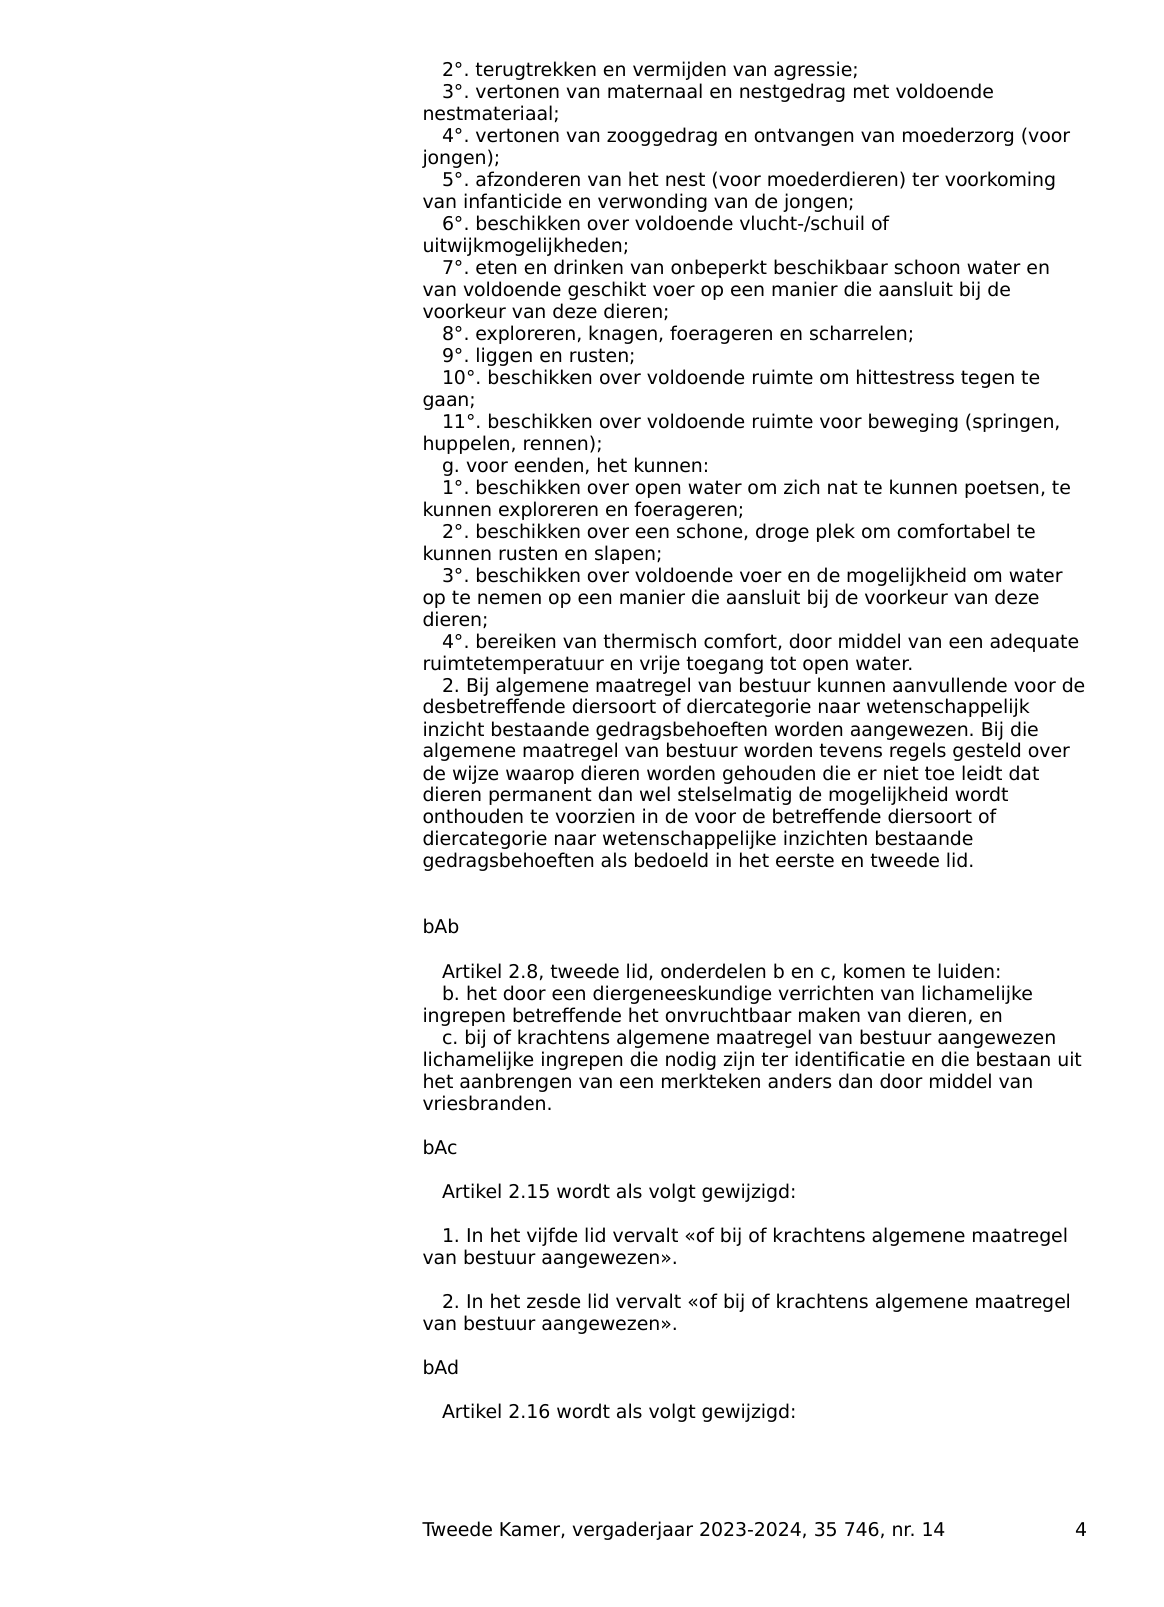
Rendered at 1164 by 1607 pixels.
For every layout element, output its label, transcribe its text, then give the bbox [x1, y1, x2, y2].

text Artikel 2.16 wordt als volgt gewijzigd: [422, 1401, 1087, 1423]
text bAb [422, 916, 1087, 938]
text 5°. afzonderen van het nest (voor moederdieren) ter voorkoming van infanticide en verwonding van de jongen; [422, 169, 1087, 213]
text 9°. liggen en rusten; [422, 345, 1087, 367]
text 11°. beschikken over voldoende ruimte voor beweging (springen, huppelen, rennen); [422, 411, 1087, 455]
text g. voor eenden, het kunnen: [422, 455, 1087, 477]
text 1°. beschikken over open water om zich nat te kunnen poetsen, te kunnen exploreren en foerageren; [422, 477, 1087, 521]
text 4°. vertonen van zooggedrag en ontvangen van moederzorg (voor jongen); [422, 125, 1087, 169]
text 6°. beschikken over voldoende vlucht-/schuil of uitwijkmogelijkheden; [422, 213, 1087, 257]
text 3°. vertonen van maternaal en nestgedrag met voldoende nestmateriaal; [422, 81, 1087, 125]
text Artikel 2.15 wordt als volgt gewijzigd: [422, 1181, 1087, 1203]
text 2. In het zesde lid vervalt «of bij of krachtens algemene maatregel van bestuur aangewezen». [422, 1291, 1087, 1335]
text 8°. exploreren, knagen, foerageren en scharrelen; [422, 323, 1087, 345]
text Artikel 2.8, tweede lid, onderdelen b en c, komen te luiden: [422, 961, 1087, 983]
text 2°. terugtrekken en vermijden van agressie; [422, 59, 1087, 81]
text 1. In het vijfde lid vervalt «of bij of krachtens algemene maatregel van bestuur aangewezen». [422, 1225, 1087, 1269]
text c. bij of krachtens algemene maatregel van bestuur aangewezen lichamelijke ingrepen die nodig zijn ter identificatie en die bestaan uit het aanbrengen van een merkteken anders dan door middel van vriesbranden. [422, 1027, 1087, 1114]
text 7°. eten en drinken van onbeperkt beschikbaar schoon water en van voldoende geschikt voer op een manier die aansluit bij de voorkeur van deze dieren; [422, 257, 1087, 323]
text 3°. beschikken over voldoende voer en de mogelijkheid om water op te nemen op een manier die aansluit bij de voorkeur van deze dieren; [422, 564, 1087, 631]
text 2. Bij algemene maatregel van bestuur kunnen aanvullende voor de desbetreffende diersoort of diercategorie naar wetenschappelijk inzicht bestaande gedragsbehoeften worden aangewezen. Bij die algemene maatregel van bestuur worden tevens regels gesteld over de wijze waarop dieren worden gehouden die er niet toe leidt dat dieren permanent dan wel stelselmatig de mogelijkheid wordt onthouden te voorzien in de voor de betreffende diersoort of diercategorie naar wetenschappelijke inzichten bestaande gedragsbehoeften als bedoeld in het eerste en tweede lid. [422, 674, 1087, 872]
text 10°. beschikken over voldoende ruimte om hittestress tegen te gaan; [422, 367, 1087, 411]
text bAc [422, 1137, 1087, 1159]
text 2°. beschikken over een schone, droge plek om comfortabel te kunnen rusten en slapen; [422, 521, 1087, 564]
text bAd [422, 1357, 1087, 1379]
text 4°. bereiken van thermisch comfort, door middel van een adequate ruimtetemperatuur en vrije toegang tot open water. [422, 631, 1087, 674]
text b. het door een diergeneeskundige verrichten van lichamelijke ingrepen betreffende het onvruchtbaar maken van dieren, en [422, 983, 1087, 1027]
